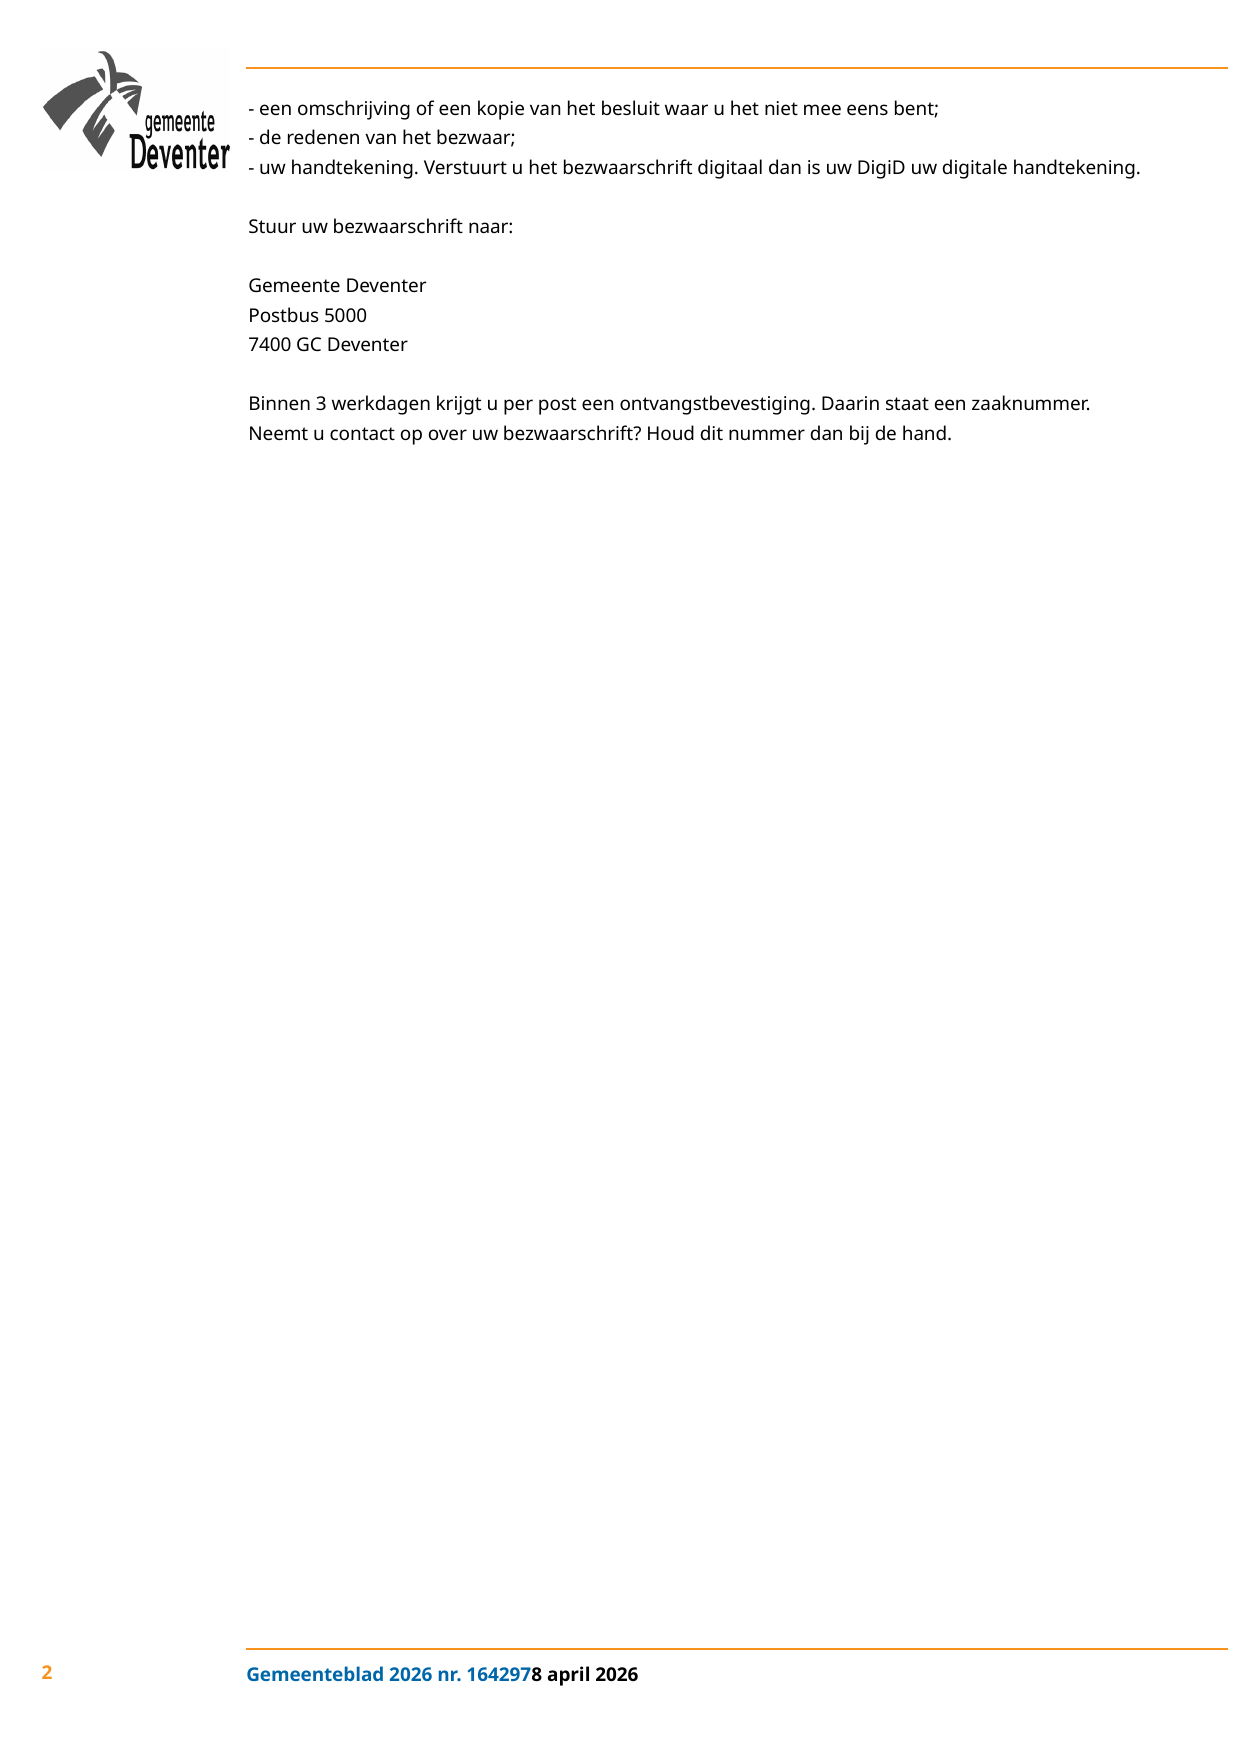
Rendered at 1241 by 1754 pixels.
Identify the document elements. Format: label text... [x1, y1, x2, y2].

text - uw handtekening. Verstuurt u het bezwaarschrift digitaal dan is uw DigiD uw digitale handtekening. [248, 154, 1152, 180]
text Stuur uw bezwaarschrift naar: [248, 213, 1152, 239]
picture [41, 47, 231, 172]
text - de redenen van het bezwaar; [248, 124, 1152, 150]
text 7400 GC Deventer [248, 331, 1152, 357]
text Binnen 3 werkdagen krijgt u per post een ontvangstbevestiging. Daarin staat een zaaknummer. Neemt u contact op over uw bezwaarschrift? Houd dit nummer dan bij de hand. [248, 391, 1152, 446]
text Postbus 5000 [248, 302, 1152, 328]
text - een omschrijving of een kopie van het besluit waar u het niet mee eens bent; [248, 95, 1152, 121]
text Gemeente Deventer [248, 272, 1152, 298]
